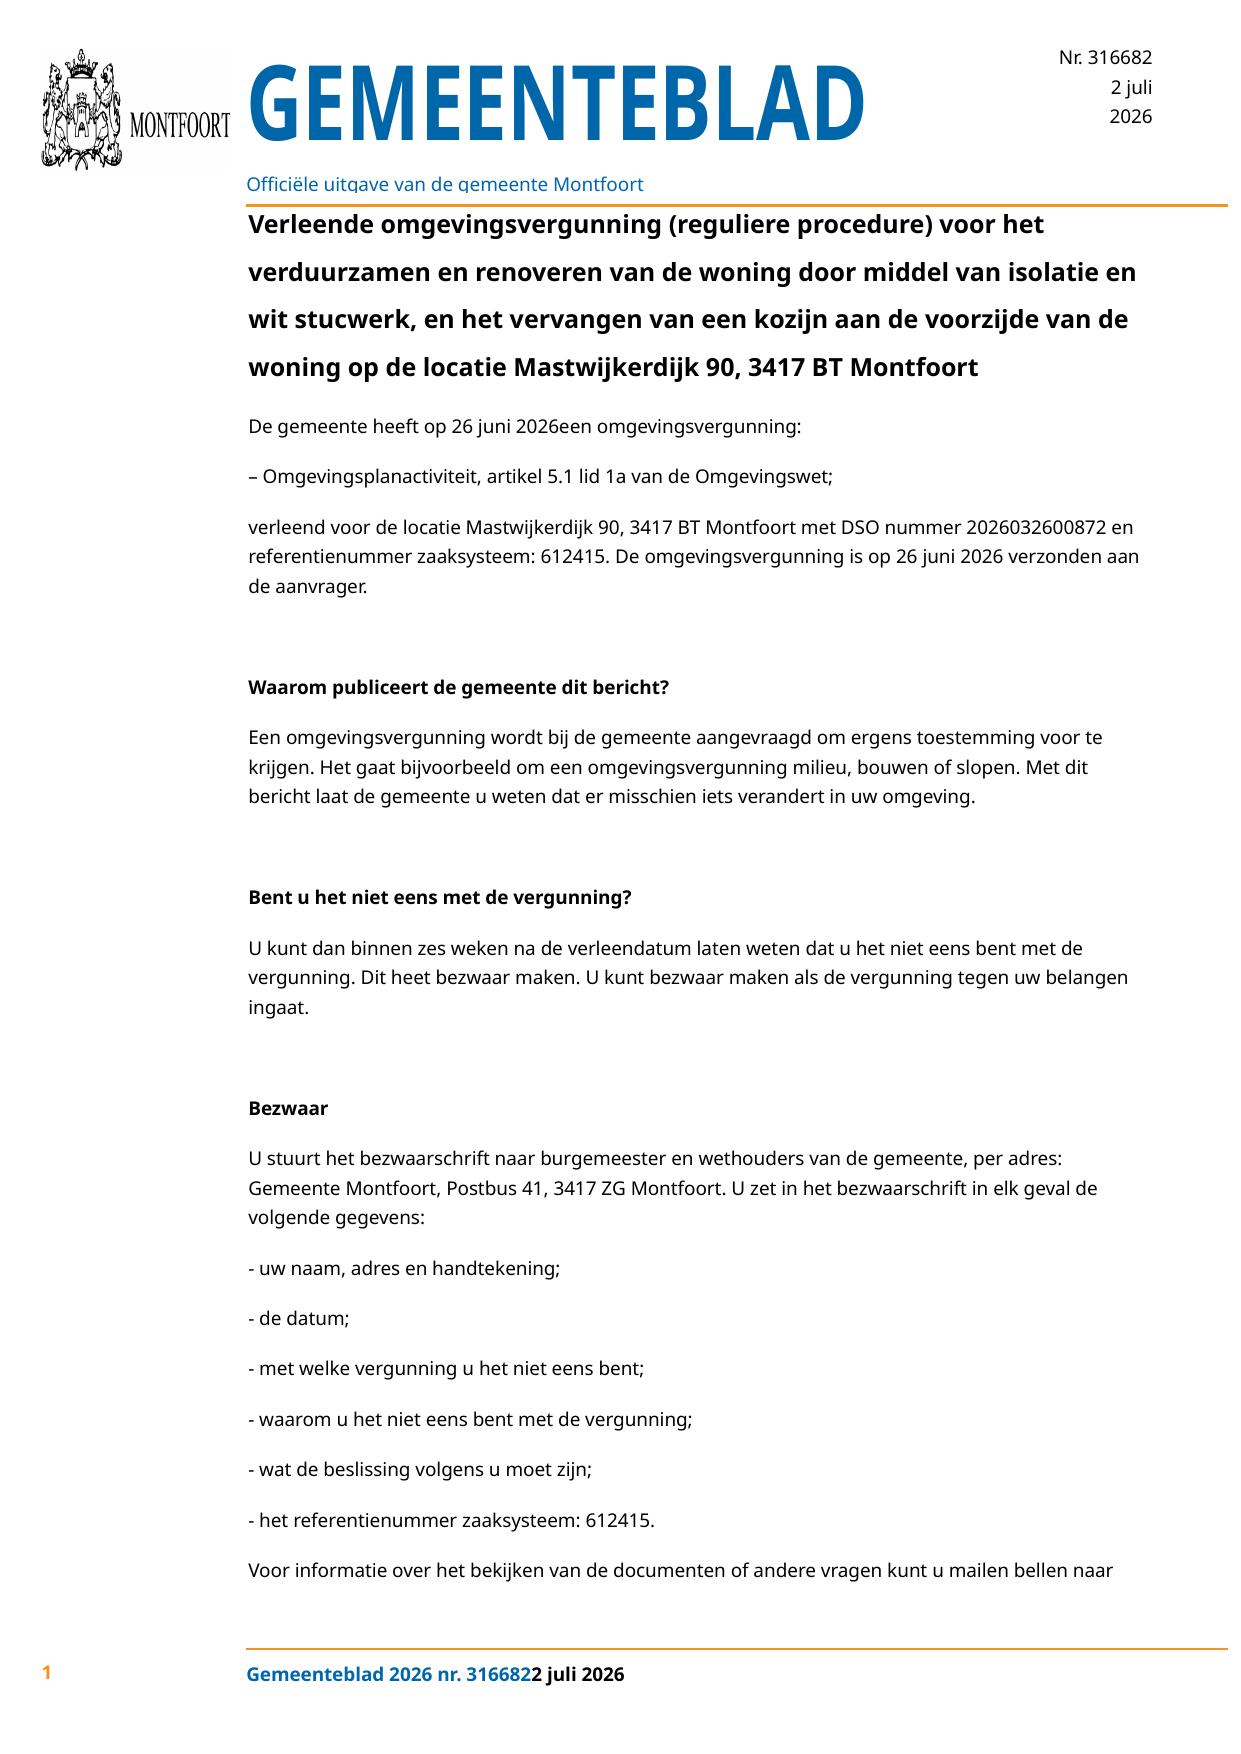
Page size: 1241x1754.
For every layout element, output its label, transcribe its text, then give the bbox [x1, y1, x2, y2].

text Bezwaar [248, 1095, 1152, 1121]
text - uw naam, adres en handtekening; [248, 1255, 1152, 1281]
text U kunt dan binnen zes weken na de verleendatum laten weten dat u het niet eens bent met de vergunning. Dit heet bezwaar maken. U kunt bezwaar maken als de vergunning tegen uw belangen ingaat. [248, 935, 1152, 1020]
picture [41, 47, 231, 172]
text De gemeente heeft op 26 juni 2026een omgevingsvergunning: [248, 413, 1152, 439]
text Voor informatie over het bekijken van de documenten of andere vragen kunt u mailen bellen naar [248, 1557, 1152, 1583]
text - wat de beslissing volgens u moet zijn; [248, 1456, 1152, 1482]
text Waarom publiceert de gemeente dit bericht? [248, 674, 1152, 700]
text Een omgevingsvergunning wordt bij de gemeente aangevraagd om ergens toestemming voor te krijgen. Het gaat bijvoorbeeld om een omgevingsvergunning milieu, bouwen of slopen. Met dit bericht laat de gemeente u weten dat er misschien iets verandert in uw omgeving. [248, 724, 1152, 809]
text - waarom u het niet eens bent met de vergunning; [248, 1406, 1152, 1432]
text Bent u het niet eens met de vergunning? [248, 884, 1152, 910]
text - het referentienummer zaaksysteem: 612415. [248, 1507, 1152, 1533]
text – Omgevingsplanactiviteit, artikel 5.1 lid 1a van de Omgevingswet; [248, 463, 1152, 489]
text Verleende omgevingsvergunning (reguliere procedure) voor het verduurzamen en renoveren van de woning door middel van isolatie en wit stucwerk, en het vervangen van een kozijn aan de voorzijde van de woning op de locatie Mastwijkerdijk 90, 3417 BT Montfoort [248, 207, 1152, 384]
text - met welke vergunning u het niet eens bent; [248, 1356, 1152, 1381]
text U stuurt het bezwaarschrift naar burgemeester en wethouders van de gemeente, per adres: Gemeente Montfoort, Postbus 41, 3417 ZG Montfoort. U zet in het bezwaarschrift in elk geval de volgende gegevens: [248, 1145, 1152, 1230]
text - de datum; [248, 1305, 1152, 1331]
text verleend voor de locatie Mastwijkerdijk 90, 3417 BT Montfoort met DSO nummer 2026032600872 en referentienummer zaaksysteem: 612415. De omgevingsvergunning is op 26 juni 2026 verzonden aan de aanvrager. [248, 514, 1152, 599]
